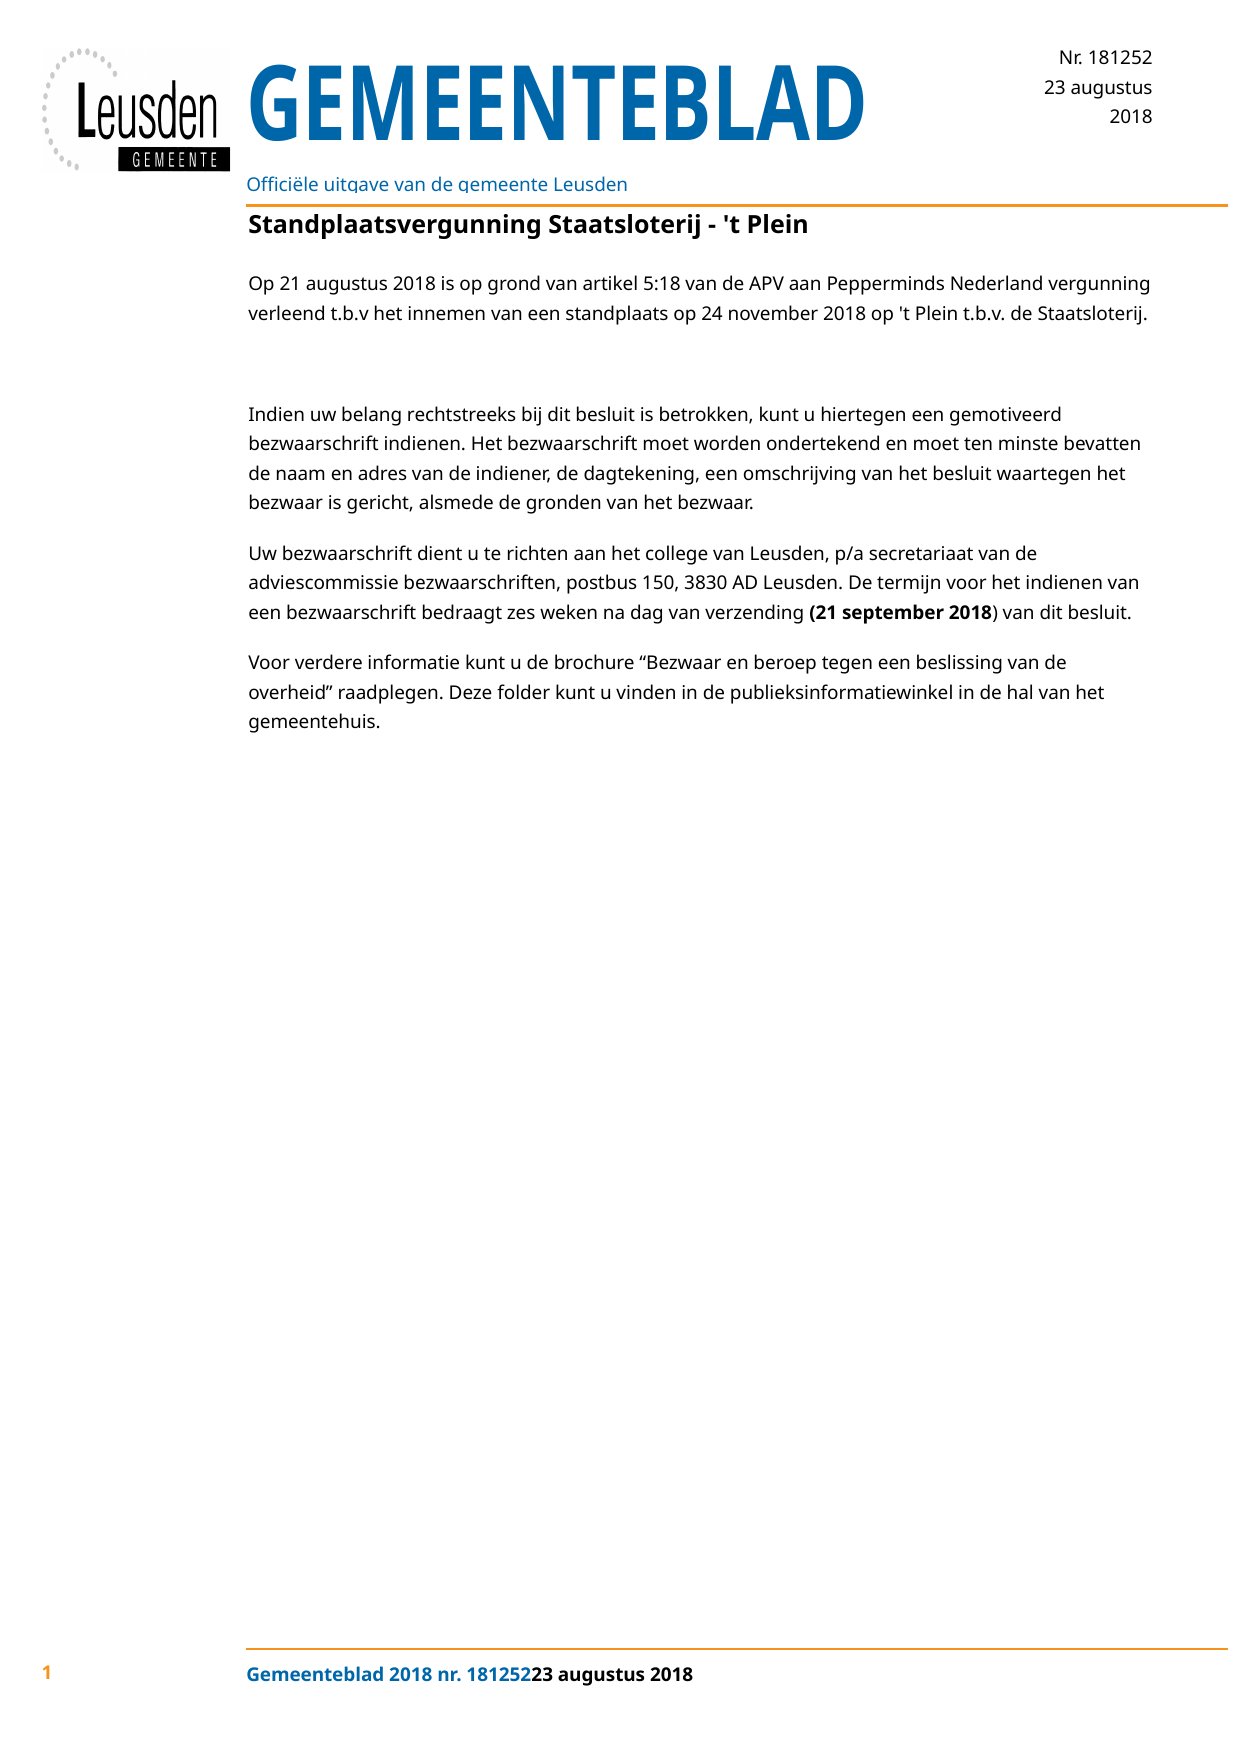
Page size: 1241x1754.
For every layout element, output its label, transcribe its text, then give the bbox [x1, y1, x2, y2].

text Voor verdere informatie kunt u de brochure “Bezwaar en beroep tegen een beslissing van de overheid” raadplegen. Deze folder kunt u vinden in de publieksinformatiewinkel in de hal van het gemeentehuis. [248, 649, 1152, 734]
text Indien uw belang rechtstreeks bij dit besluit is betrokken, kunt u hiertegen een gemotiveerd bezwaarschrift indienen. Het bezwaarschrift moet worden ondertekend en moet ten minste bevatten de naam en adres van de indiener, de dagtekening, een omschrijving van het besluit waartegen het bezwaar is gericht, alsmede de gronden van het bezwaar. [248, 401, 1152, 515]
text Op 21 augustus 2018 is op grond van artikel 5:18 van de APV aan Pepperminds Nederland vergunning verleend t.b.v het innemen van een standplaats op 24 november 2018 op 't Plein t.b.v. de Staatsloterij. [248, 270, 1152, 326]
picture [41, 47, 231, 172]
text Uw bezwaarschrift dient u te richten aan het college van Leusden, p/a secretariaat van de adviescommissie bezwaarschriften, postbus 150, 3830 AD Leusden. De termijn voor het indienen van een bezwaarschrift bedraagt zes weken na dag van verzending (21 september 2018) van dit besluit. [248, 540, 1152, 625]
text Standplaatsvergunning Staatsloterij - 't Plein [248, 207, 1152, 241]
